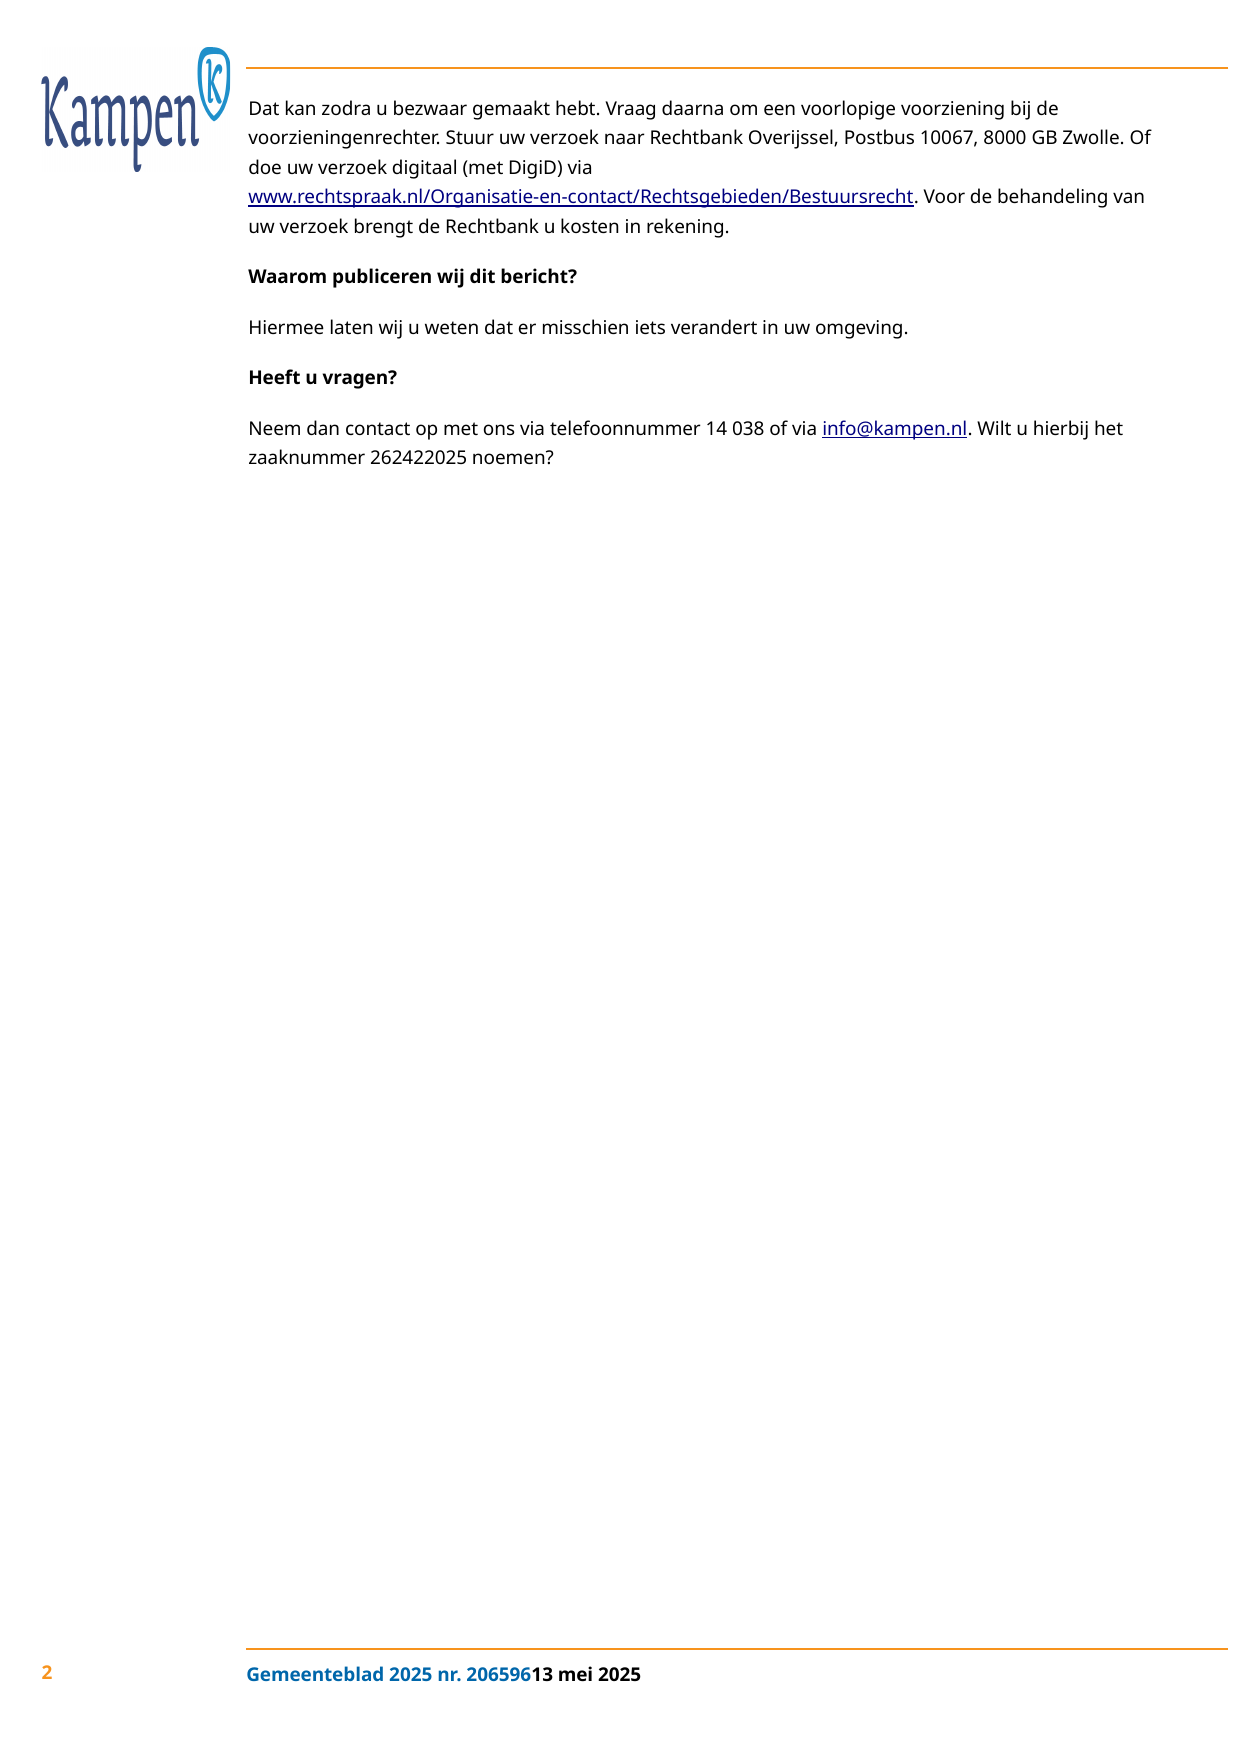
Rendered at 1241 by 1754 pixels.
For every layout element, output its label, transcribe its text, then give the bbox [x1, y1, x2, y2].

text Dat kan zodra u bezwaar gemaakt hebt. Vraag daarna om een voorlopige voorziening bij de voorzieningenrechter. Stuur uw verzoek naar Rechtbank Overijssel, Postbus 10067, 8000 GB Zwolle. Of doe uw verzoek digitaal (met DigiD) via www.rechtspraak.nl/Organisatie-en-contact/Rechtsgebieden/Bestuursrecht. Voor de behandeling van uw verzoek brengt de Rechtbank u kosten in rekening. [248, 95, 1152, 239]
text Heeft u vragen? [248, 364, 1152, 390]
text Waarom publiceren wij dit bericht? [248, 263, 1152, 289]
picture [41, 47, 231, 172]
text Neem dan contact op met ons via telefoonnummer 14 038 of via info@kampen.nl. Wilt u hierbij het zaaknummer 262422025 noemen? [248, 415, 1152, 470]
text Hiermee laten wij u weten dat er misschien iets verandert in uw omgeving. [248, 314, 1152, 340]
